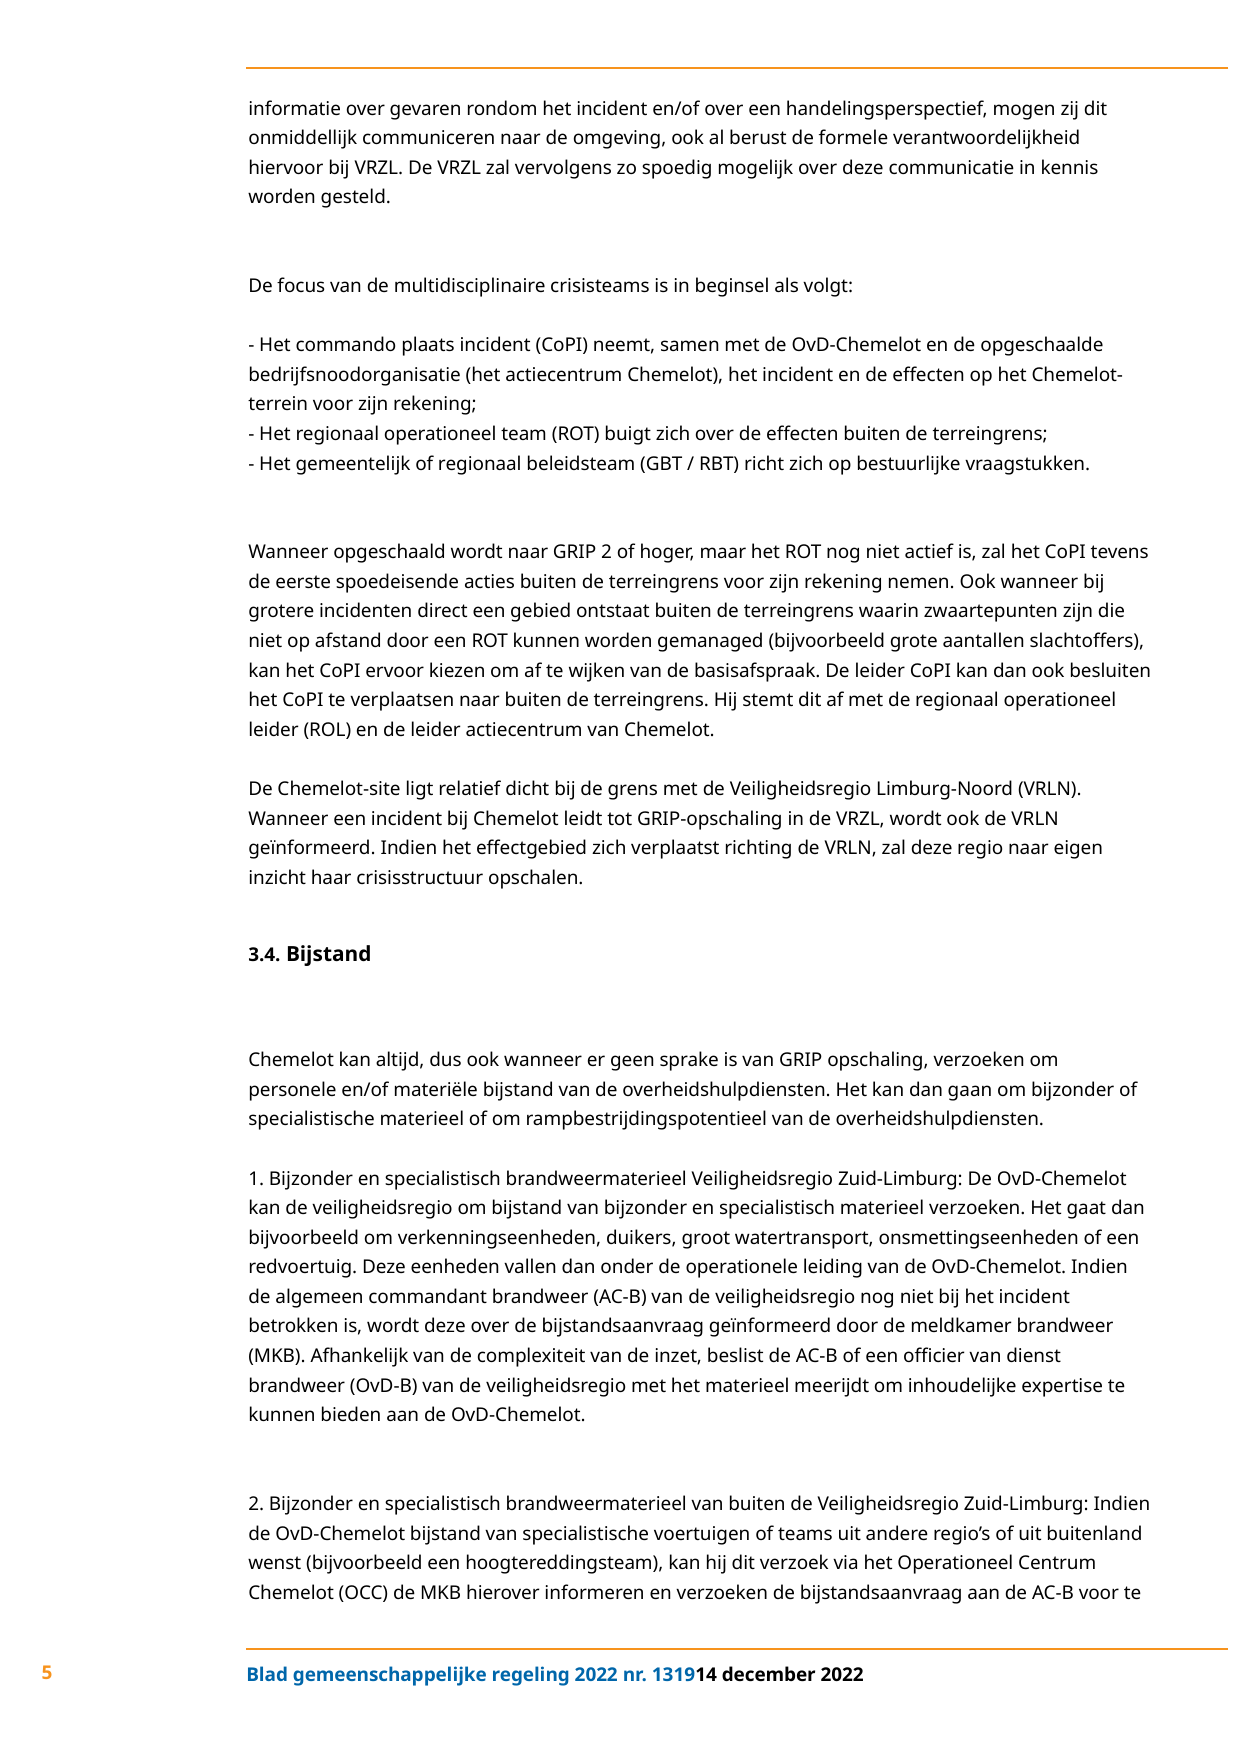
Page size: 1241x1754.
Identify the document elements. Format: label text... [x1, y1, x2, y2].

text Chemelot kan altijd, dus ook wanneer er geen sprake is van GRIP opschaling, verzoeken om personele en/of materiële bijstand van de overheidshulpdiensten. Het kan dan gaan om bijzonder of specialistische materieel of om rampbestrijdingspotentieel van de overheidshulpdiensten. [248, 1046, 1152, 1131]
text 2. Bijzonder en specialistisch brandweermaterieel van buiten de Veiligheidsregio Zuid-Limburg: Indien de OvD-Chemelot bijstand van specialistische voertuigen of teams uit andere regio’s of uit buitenland wenst (bijvoorbeeld een hoogtereddingsteam), kan hij dit verzoek via het Operationeel Centrum Chemelot (OCC) de MKB hierover informeren en verzoeken de bijstandsaanvraag aan de AC-B voor te [248, 1490, 1152, 1605]
text informatie over gevaren rondom het incident en/of over een handelingsperspectief, mogen zij dit onmiddellijk communiceren naar de omgeving, ook al berust de formele verantwoordelijkheid hiervoor bij VRZL. De VRZL zal vervolgens zo spoedig mogelijk over deze communicatie in kennis worden gesteld. [248, 95, 1152, 209]
text - Het regionaal operationeel team (ROT) buigt zich over de effecten buiten de terreingrens; [248, 420, 1152, 446]
text De focus van de multidisciplinaire crisisteams is in beginsel als volgt: [248, 272, 1152, 298]
picture [41, 47, 231, 172]
text 3.4. Bijstand [248, 939, 1152, 968]
text - Het commando plaats incident (CoPI) neemt, samen met de OvD-Chemelot en de opgeschaalde bedrijfsnoodorganisatie (het actiecentrum Chemelot), het incident en de effecten op het Chemelot-terrein voor zijn rekening; [248, 331, 1152, 416]
text Wanneer opgeschaald wordt naar GRIP 2 of hoger, maar het ROT nog niet actief is, zal het CoPI tevens de eerste spoedeisende acties buiten de terreingrens voor zijn rekening nemen. Ook wanneer bij grotere incidenten direct een gebied ontstaat buiten de terreingrens waarin zwaartepunten zijn die niet op afstand door een ROT kunnen worden gemanaged (bijvoorbeeld grote aantallen slachtoffers), kan het CoPI ervoor kiezen om af te wijken van de basisafspraak. De leider CoPI kan dan ook besluiten het CoPI te verplaatsen naar buiten de terreingrens. Hij stemt dit af met de regionaal operationeel leider (ROL) en de leider actiecentrum van Chemelot. [248, 538, 1152, 742]
text - Het gemeentelijk of regionaal beleidsteam (GBT / RBT) richt zich op bestuurlijke vraagstukken. [248, 450, 1152, 476]
text 1. Bijzonder en specialistisch brandweermaterieel Veiligheidsregio Zuid-Limburg: De OvD-Chemelot kan de veiligheidsregio om bijstand van bijzonder en specialistisch materieel verzoeken. Het gaat dan bijvoorbeeld om verkenningseenheden, duikers, groot watertransport, onsmettingseenheden of een redvoertuig. Deze eenheden vallen dan onder de operationele leiding van de OvD-Chemelot. Indien de algemeen commandant brandweer (AC-B) van de veiligheidsregio nog niet bij het incident betrokken is, wordt deze over de bijstandsaanvraag geïnformeerd door de meldkamer brandweer (MKB). Afhankelijk van de complexiteit van de inzet, beslist de AC-B of een officier van dienst brandweer (OvD-B) van de veiligheidsregio met het materieel meerijdt om inhoudelijke expertise te kunnen bieden aan de OvD-Chemelot. [248, 1165, 1152, 1427]
text De Chemelot-site ligt relatief dicht bij de grens met de Veiligheidsregio Limburg-Noord (VRLN). Wanneer een incident bij Chemelot leidt tot GRIP-opschaling in de VRZL, wordt ook de VRLN geïnformeerd. Indien het effectgebied zich verplaatst richting de VRLN, zal deze regio naar eigen inzicht haar crisisstructuur opschalen. [248, 775, 1152, 890]
